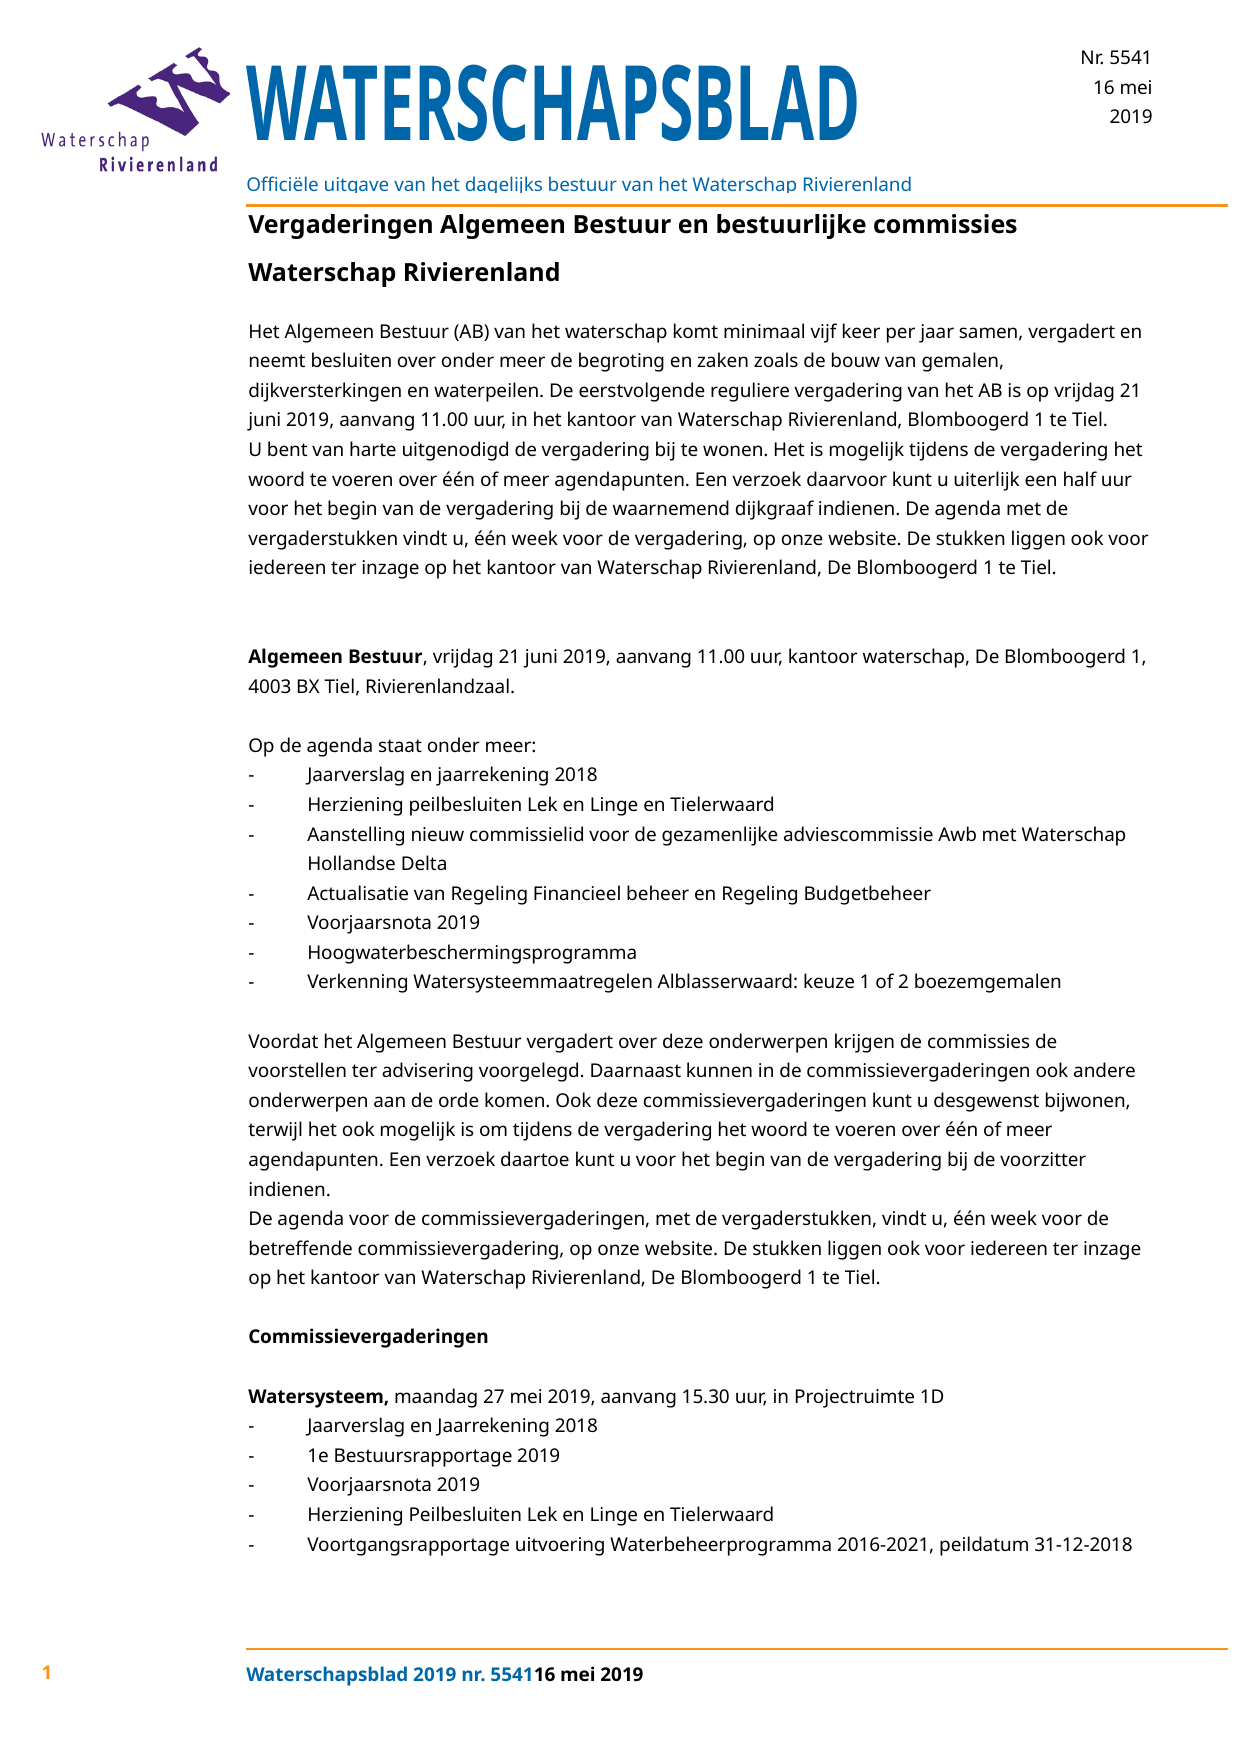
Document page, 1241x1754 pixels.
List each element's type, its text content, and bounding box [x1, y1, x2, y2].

text De agenda voor de commissievergaderingen, met de vergaderstukken, vindt u, één week voor de betreffende commissievergadering, op onze website. De stukken liggen ook voor iedereen ter inzage op het kantoor van Waterschap Rivierenland, De Blomboogerd 1 te Tiel. [248, 1205, 1152, 1290]
text Algemeen Bestuur, vrijdag 21 juni 2019, aanvang 11.00 uur, kantoor waterschap, De Blomboogerd 1, 4003 BX Tiel, Rivierenlandzaal. [248, 643, 1152, 699]
text Vergaderingen Algemeen Bestuur en bestuurlijke commissies Waterschap Rivierenland [248, 207, 1152, 288]
list Voortgangsrapportage uitvoering Waterbeheerprogramma 2016-2021, peildatum 31-12-2018 [248, 1531, 1152, 1557]
list Actualisatie van Regeling Financieel beheer en Regeling Budgetbeheer [248, 880, 1152, 906]
list Jaarverslag en jaarrekening 2018 [248, 762, 1152, 787]
list Herziening peilbesluiten Lek en Linge en Tielerwaard [248, 791, 1152, 817]
list Verkenning Watersysteemmaatregelen Alblasserwaard: keuze 1 of 2 boezemgemalen [248, 969, 1152, 994]
list Voorjaarsnota 2019 [248, 1472, 1152, 1497]
list Hoogwaterbeschermingsprogramma [248, 939, 1152, 965]
list 1e Bestuursrapportage 2019 [248, 1442, 1152, 1468]
list Jaarverslag en Jaarrekening 2018 [248, 1412, 1152, 1438]
picture [41, 47, 231, 172]
text U bent van harte uitgenodigd de vergadering bij te wonen. Het is mogelijk tijdens de vergadering het woord te voeren over één of meer agendapunten. Een verzoek daarvoor kunt u uiterlijk een half uur voor het begin van de vergadering bij de waarnemend dijkgraaf indienen. De agenda met de vergaderstukken vindt u, één week voor de vergadering, op onze website. De stukken liggen ook voor iedereen ter inzage op het kantoor van Waterschap Rivierenland, De Blomboogerd 1 te Tiel. [248, 436, 1152, 580]
text Commissievergaderingen [248, 1324, 1152, 1349]
text Watersysteem, maandag 27 mei 2019, aanvang 15.30 uur, in Projectruimte 1D [248, 1383, 1152, 1409]
text Voordat het Algemeen Bestuur vergadert over deze onderwerpen krijgen de commissies de voorstellen ter advisering voorgelegd. Daarnaast kunnen in de commissievergaderingen ook andere onderwerpen aan de orde komen. Ook deze commissievergaderingen kunt u desgewenst bijwonen, terwijl het ook mogelijk is om tijdens de vergadering het woord te voeren over één of meer agendapunten. Een verzoek daartoe kunt u voor het begin van de vergadering bij de voorzitter indienen. [248, 1028, 1152, 1202]
list Aanstelling nieuw commissielid voor de gezamenlijke adviescommissie Awb met Waterschap Hollandse Delta [248, 821, 1152, 876]
list Voorjaarsnota 2019 [248, 909, 1152, 935]
list Herziening Peilbesluiten Lek en Linge en Tielerwaard [248, 1501, 1152, 1527]
text Op de agenda staat onder meer: [248, 732, 1152, 758]
text Het Algemeen Bestuur (AB) van het waterschap komt minimaal vijf keer per jaar samen, vergadert en neemt besluiten over onder meer de begroting en zaken zoals de bouw van gemalen, dijkversterkingen en waterpeilen. De eerstvolgende reguliere vergadering van het AB is op vrijdag 21 juni 2019, aanvang 11.00 uur, in het kantoor van Waterschap Rivierenland, Blomboogerd 1 te Tiel. [248, 318, 1152, 432]
